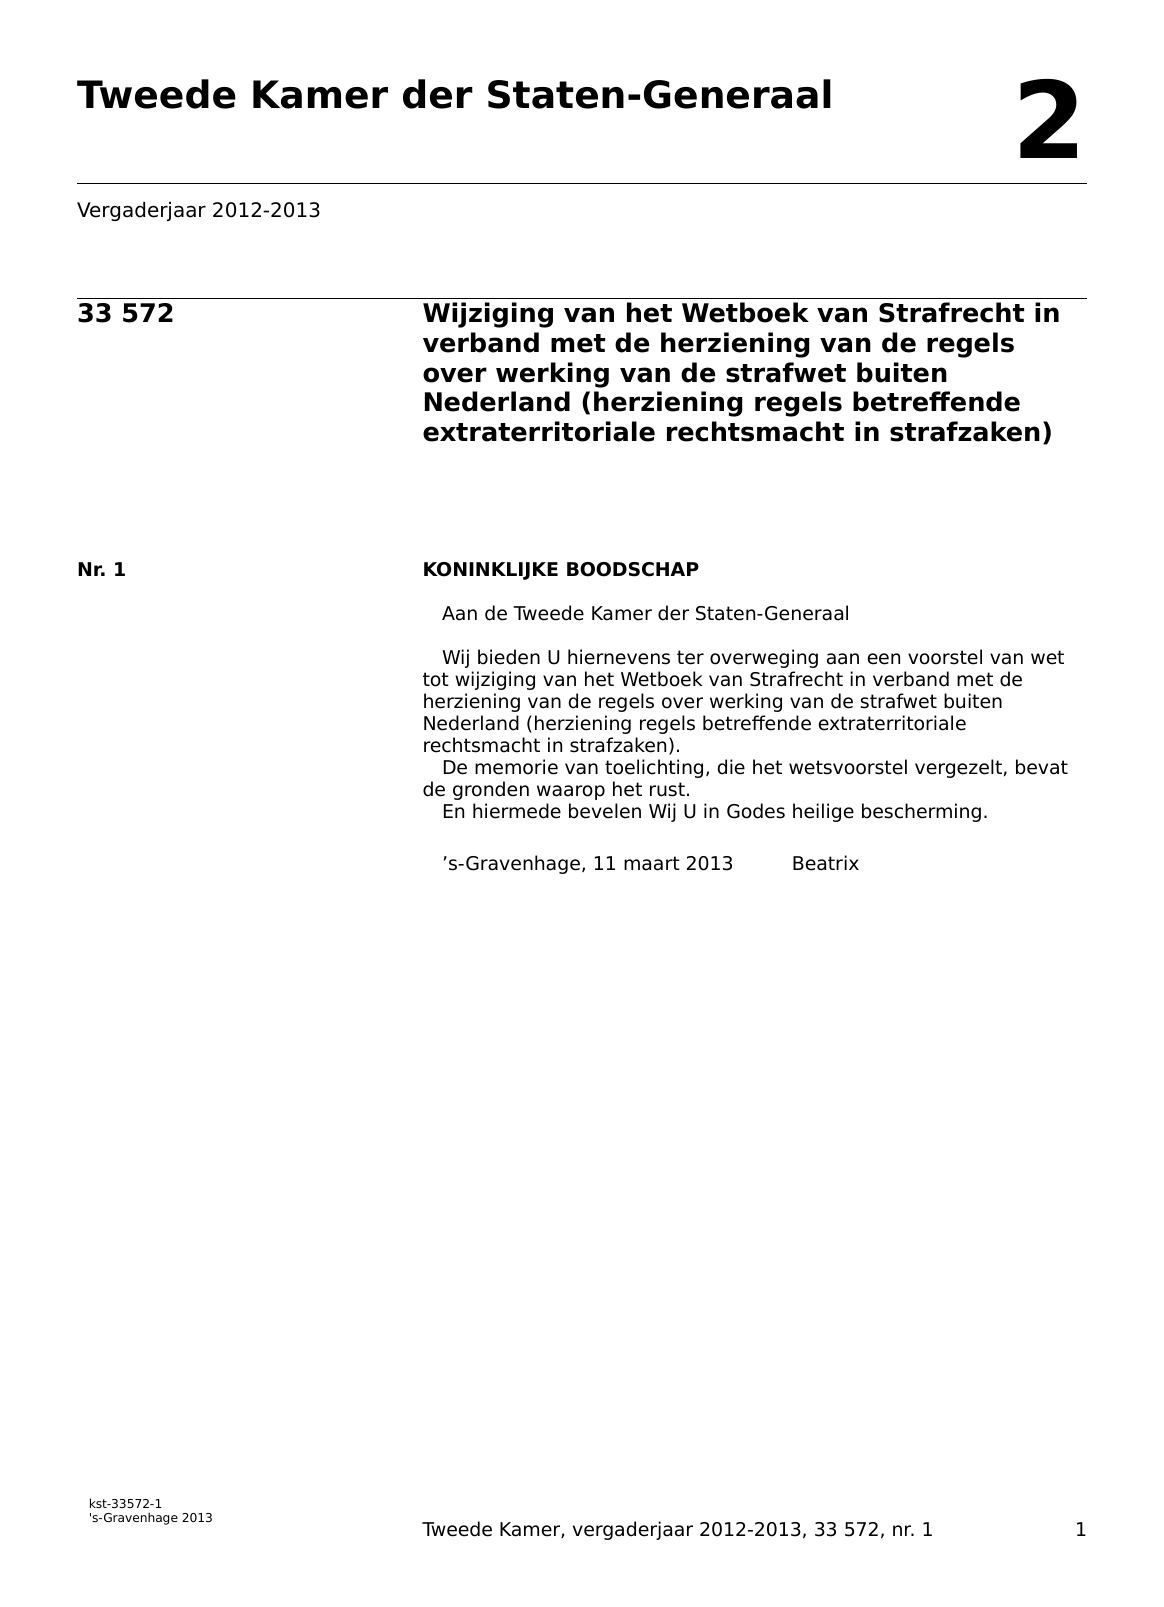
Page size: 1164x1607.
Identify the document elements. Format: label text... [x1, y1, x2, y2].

text En hiermede bevelen Wij U in Godes heilige bescherming. [422, 801, 1087, 823]
subtitle 33 572 Wijziging van het Wetboek van Strafrecht in verband met de herziening van de regels over werking van de strafwet buiten Nederland (herziening regels betreffende extraterritoriale rechtsmacht in strafzaken) [77, 299, 1087, 447]
table_cell Vergaderjaar 2012-2013 [77, 184, 1087, 298]
text De memorie van toelichting, die het wetsvoorstel vergezelt, bevat de gronden waarop het rust. [422, 757, 1087, 801]
text Wij bieden U hiernevens ter overweging aan een voorstel van wet tot wijziging van het Wetboek van Strafrecht in verband met de herziening van de regels over werking van de strafwet buiten Nederland (herziening regels betreffende extraterritoriale rechtsmacht in strafzaken). [422, 647, 1087, 757]
text Aan de Tweede Kamer der Staten-Generaal [422, 603, 1087, 624]
subtitle Nr. 1 KONINKLIJKE BOODSCHAP [77, 558, 1087, 580]
text 's-Gravenhage 2013 [88, 1511, 323, 1525]
table_header 2 [886, 59, 1087, 183]
text ’s-Gravenhage, 11 maart 2013 Beatrix [422, 853, 1087, 874]
table_header Tweede Kamer der Staten-Generaal [77, 59, 886, 183]
text kst-33572-1 [88, 1497, 323, 1511]
